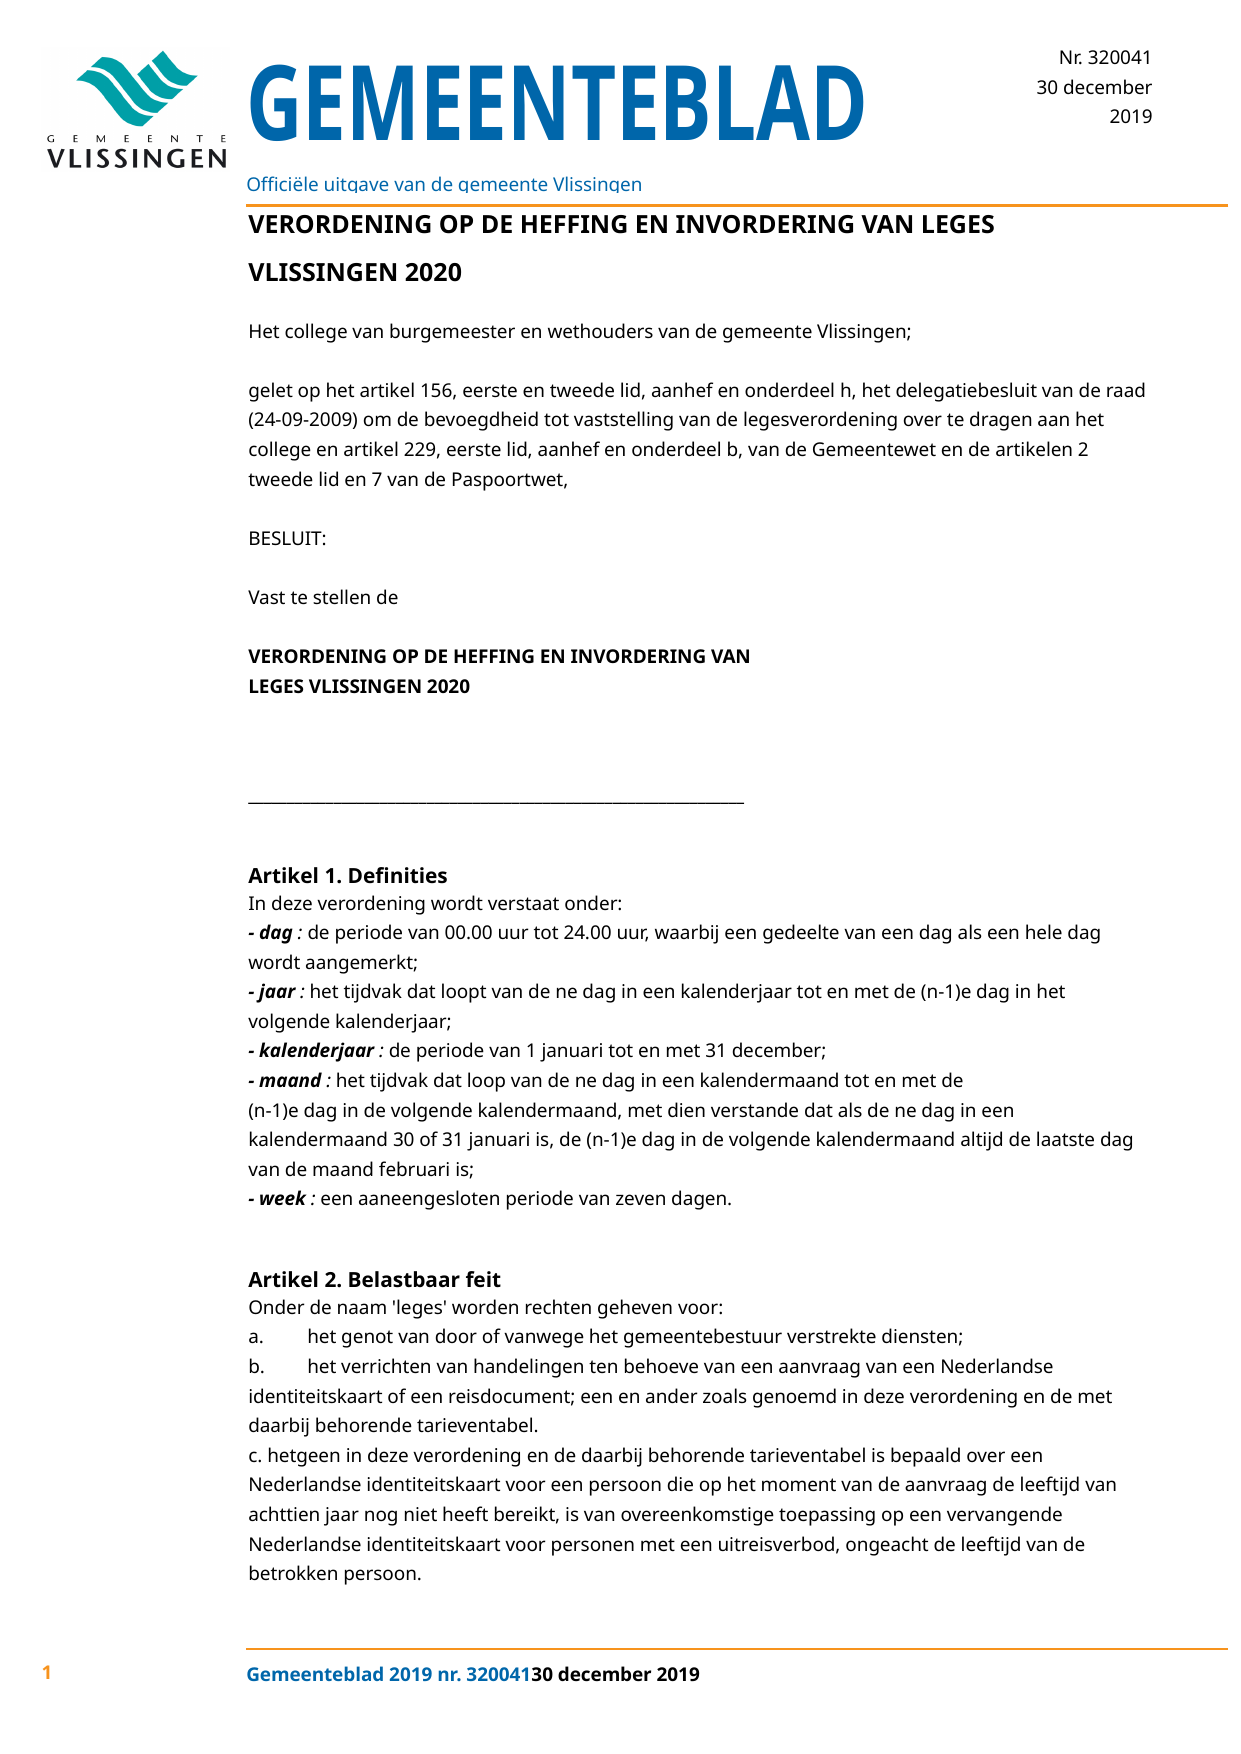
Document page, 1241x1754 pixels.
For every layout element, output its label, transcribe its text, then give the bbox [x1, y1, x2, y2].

text (n-1)e dag in de volgende kalendermaand, met dien verstande dat als de ne dag in een kalendermaand 30 of 31 januari is, de (n-1)e dag in de volgende kalendermaand altijd de laatste dag van de maand februari is; [248, 1097, 1152, 1182]
text gelet op het artikel 156, eerste en tweede lid, aanhef en onderdeel h, het delegatiebesluit van de raad (24-09-2009) om de bevoegdheid tot vaststelling van de legesverordening over te dragen aan het college en artikel 229, eerste lid, aanhef en onderdeel b, van de Gemeentewet en de artikelen 2 tweede lid en 7 van de Paspoortwet, [248, 377, 1152, 492]
text - maand : het tijdvak dat loop van de ne dag in een kalendermaand tot en met de [248, 1067, 1152, 1093]
text Vast te stellen de [248, 584, 1152, 610]
text - jaar : het tijdvak dat loopt van de ne dag in een kalenderjaar tot en met de (n-1)e dag in het volgende kalenderjaar; [248, 978, 1152, 1034]
text Het college van burgemeester en wethouders van de gemeente Vlissingen; [248, 318, 1152, 344]
text - dag : de periode van 00.00 uur tot 24.00 uur, waarbij een gedeelte van een dag als een hele dag wordt aangemerkt; [248, 919, 1152, 975]
text VERORDENING OP DE HEFFING EN INVORDERING VAN [248, 643, 1152, 669]
text - kalenderjaar : de periode van 1 januari tot en met 31 december; [248, 1038, 1152, 1063]
text BESLUIT: [248, 525, 1152, 551]
text LEGES VLISSINGEN 2020 [248, 673, 1152, 699]
text c. hetgeen in deze verordening en de daarbij behorende tarieventabel is bepaald over een Nederlandse identiteitskaart voor een persoon die op het moment van de aanvraag de leeftijd van achttien jaar nog niet heeft bereikt, is van overeenkomstige toepassing op een vervangende Nederlandse identiteitskaart voor personen met een uitreisverbod, ongeacht de leeftijd van de betrokken persoon. [248, 1442, 1152, 1586]
text In deze verordening wordt verstaat onder: [248, 890, 1152, 916]
list het verrichten van handelingen ten behoeve van een aanvraag van een Nederlandse [248, 1353, 1152, 1379]
list het genot van door of vanwege het gemeentebestuur verstrekte diensten; [248, 1324, 1152, 1349]
text Artikel 2. Belastbaar feit [248, 1266, 1152, 1294]
text identiteitskaart of een reisdocument; een en ander zoals genoemd in deze verordening en de met daarbij behorende tarieventabel. [248, 1383, 1152, 1438]
text VERORDENING OP DE HEFFING EN INVORDERING VAN LEGES VLISSINGEN 2020 [248, 207, 1152, 288]
text - week : een aaneengesloten periode van zeven dagen. [248, 1186, 1152, 1211]
picture [41, 47, 231, 172]
text Onder de naam 'leges' worden rechten geheven voor: [248, 1294, 1152, 1320]
text ________________________________________________________________ [248, 781, 1152, 807]
text Artikel 1. Definities [248, 861, 1152, 890]
